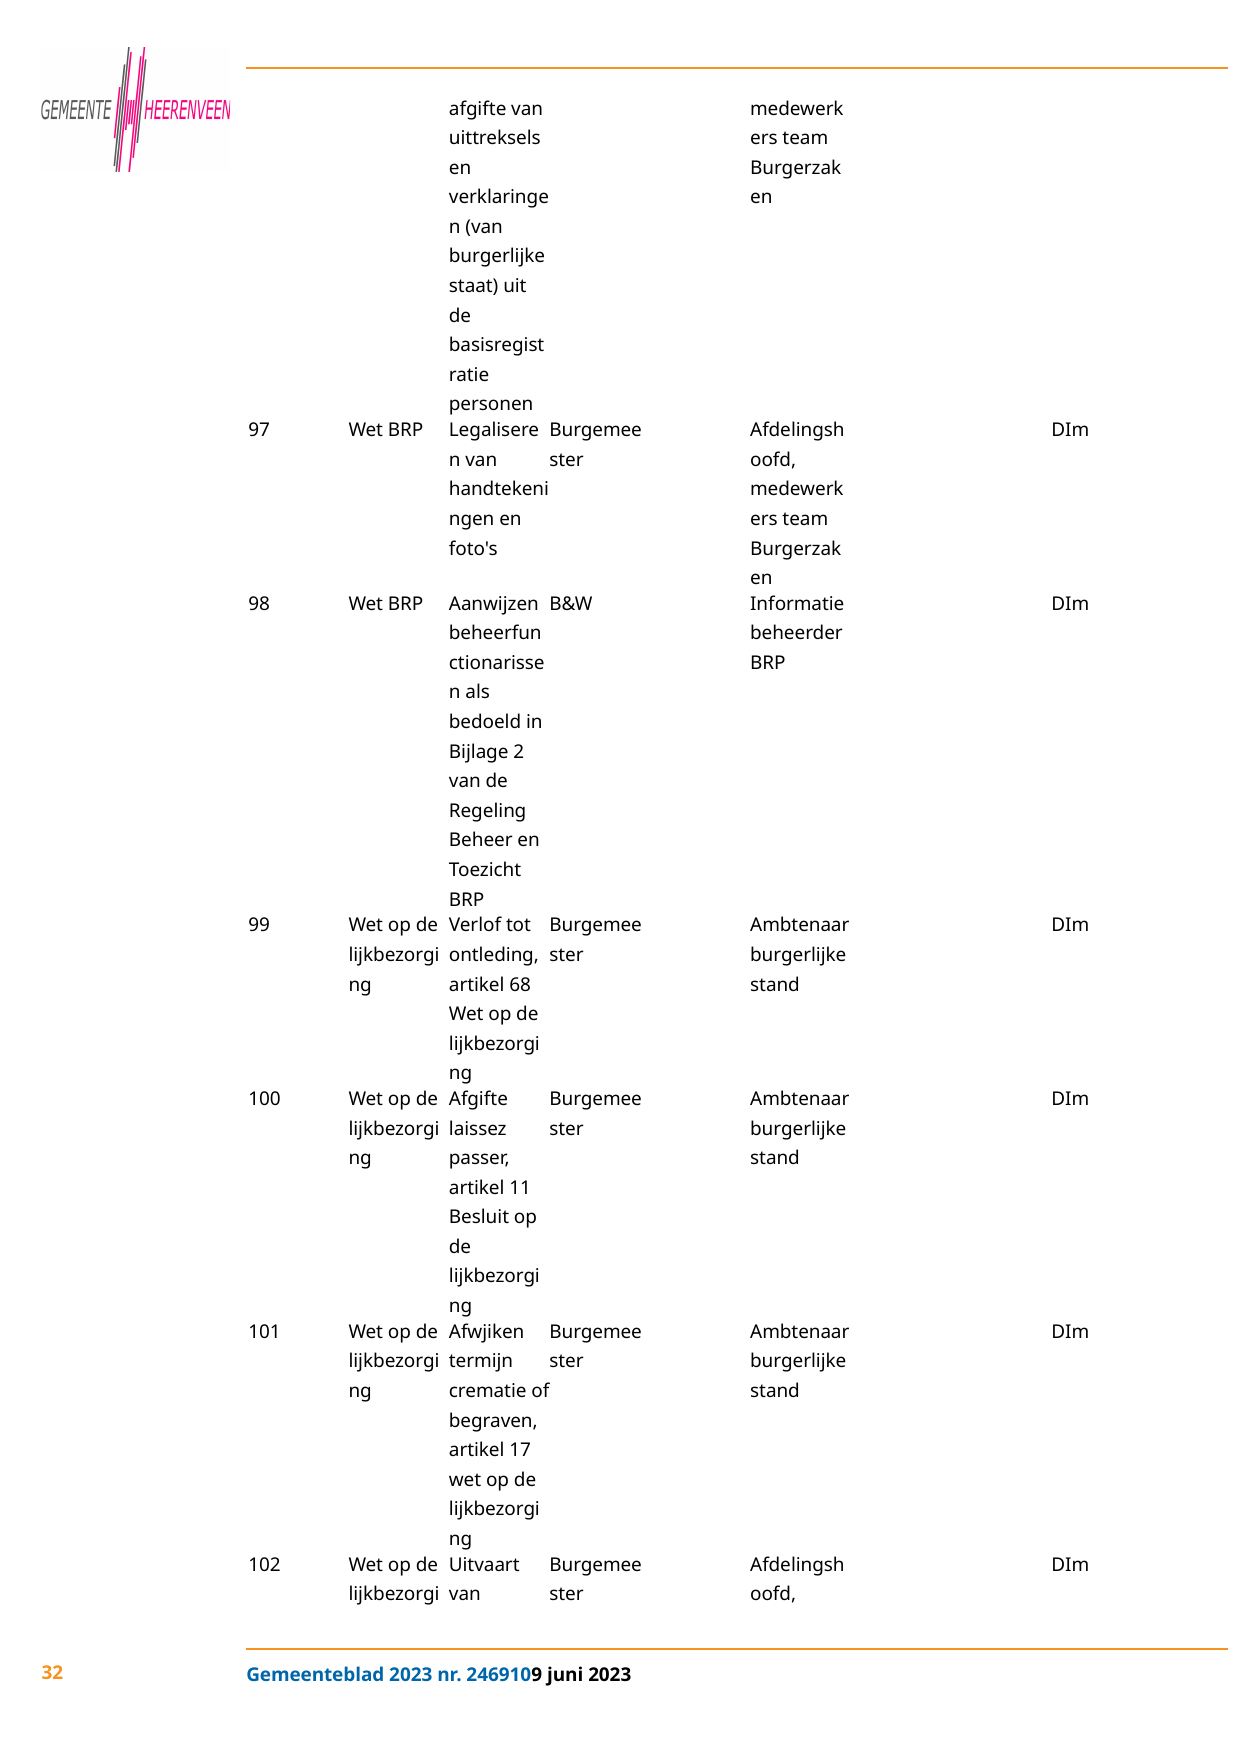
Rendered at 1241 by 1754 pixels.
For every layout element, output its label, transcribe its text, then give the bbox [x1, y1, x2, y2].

table_cell [348, 95, 449, 416]
table_cell [248, 95, 348, 416]
table_cell 101 [248, 1318, 348, 1551]
table_cell [951, 1551, 1051, 1606]
table_cell [951, 95, 1051, 416]
table_cell [650, 416, 750, 590]
table_cell Ambtenaar burgerlijke stand [750, 1085, 850, 1318]
table_cell Wet op de lijkbezorgi [348, 1551, 449, 1606]
table_cell [951, 416, 1051, 590]
table_cell DIm [1051, 1551, 1152, 1606]
table_cell [549, 95, 649, 416]
table_cell medewerkers team Burgerzaken [750, 95, 850, 416]
table_cell [850, 912, 951, 1085]
table_cell afgifte van uittreksels en verklaringen (van burgerlijke staat) uit de basisregistratie personen [449, 95, 549, 416]
table_cell Burgemeester [549, 912, 649, 1085]
table_cell DIm [1051, 590, 1152, 912]
table_cell [850, 95, 951, 416]
table_cell [650, 590, 750, 912]
table_cell [650, 95, 750, 416]
table_cell DIm [1051, 1085, 1152, 1318]
table_cell Informatiebeheerder BRP [750, 590, 850, 912]
table_cell Wet op de lijkbezorging [348, 912, 449, 1085]
table_cell [951, 590, 1051, 912]
table_cell Wet op de lijkbezorging [348, 1318, 449, 1551]
table_cell DIm [1051, 1318, 1152, 1551]
table_cell Wet BRP [348, 416, 449, 590]
table_cell Ambtenaar burgerlijke stand [750, 912, 850, 1085]
table_cell [850, 416, 951, 590]
table_cell Ambtenaar burgerlijke stand [750, 1318, 850, 1551]
table_cell DIm [1051, 912, 1152, 1085]
table_cell [850, 1085, 951, 1318]
table_cell [951, 1318, 1051, 1551]
table_cell DIm [1051, 416, 1152, 590]
table_cell [1051, 95, 1152, 416]
table_cell [850, 1551, 951, 1606]
table_cell 98 [248, 590, 348, 912]
table_cell [951, 912, 1051, 1085]
table_cell Burgemeester [549, 1318, 649, 1551]
table_cell Afdelingshoofd, medewerkers team Burgerzaken [750, 416, 850, 590]
table_cell Burgemeester [549, 1551, 649, 1606]
picture [41, 47, 231, 172]
table_cell Legaliseren van handtekeningen en foto's [449, 416, 549, 590]
table_cell Aanwijzen beheerfunctionarissen als bedoeld in Bijlage 2 van de Regeling Beheer en Toezicht BRP [449, 590, 549, 912]
table_cell Afwjiken termijn crematie of begraven, artikel 17 wet op de lijkbezorging [449, 1318, 549, 1551]
table_cell 102 [248, 1551, 348, 1606]
table_cell 97 [248, 416, 348, 590]
table_cell 99 [248, 912, 348, 1085]
table_cell [650, 912, 750, 1085]
table_cell Burgemeester [549, 1085, 649, 1318]
table_cell [850, 1318, 951, 1551]
table_cell [650, 1085, 750, 1318]
table_cell Uitvaart van [449, 1551, 549, 1606]
table_cell Wet BRP [348, 590, 449, 912]
table_cell B&W [549, 590, 649, 912]
table_cell Afgifte laissez passer, artikel 11 Besluit op de lijkbezorging [449, 1085, 549, 1318]
table_cell [650, 1551, 750, 1606]
table_cell [650, 1318, 750, 1551]
table_cell Afdelingshoofd, [750, 1551, 850, 1606]
table_cell Burgemeester [549, 416, 649, 590]
table_cell Wet op de lijkbezorging [348, 1085, 449, 1318]
table_cell Verlof tot ontleding, artikel 68 Wet op de lijkbezorging [449, 912, 549, 1085]
table_cell 100 [248, 1085, 348, 1318]
table_cell [951, 1085, 1051, 1318]
table_cell [850, 590, 951, 912]
